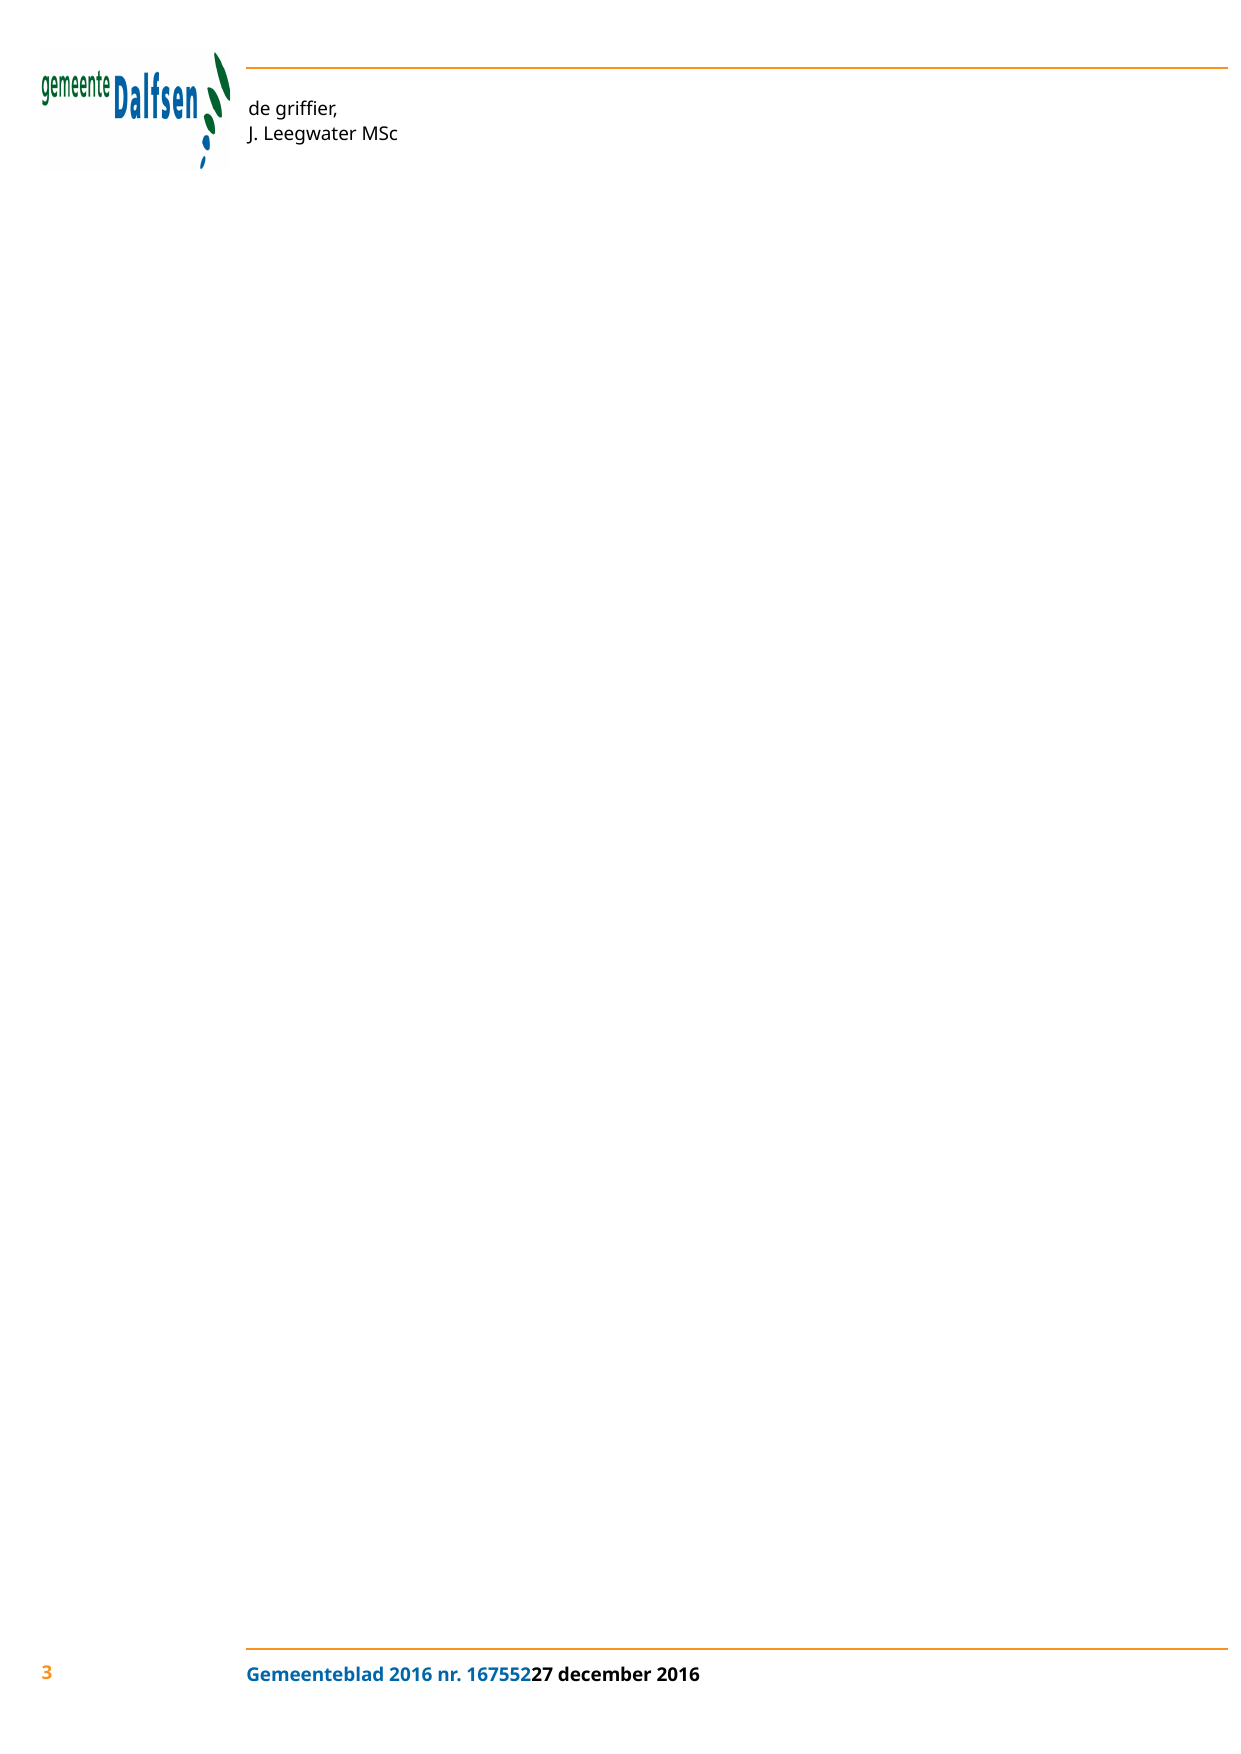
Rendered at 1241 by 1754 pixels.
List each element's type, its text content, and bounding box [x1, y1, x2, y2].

picture [41, 47, 231, 172]
text de griffier, [248, 95, 1152, 121]
text J. Leegwater MSc [248, 121, 1152, 146]
